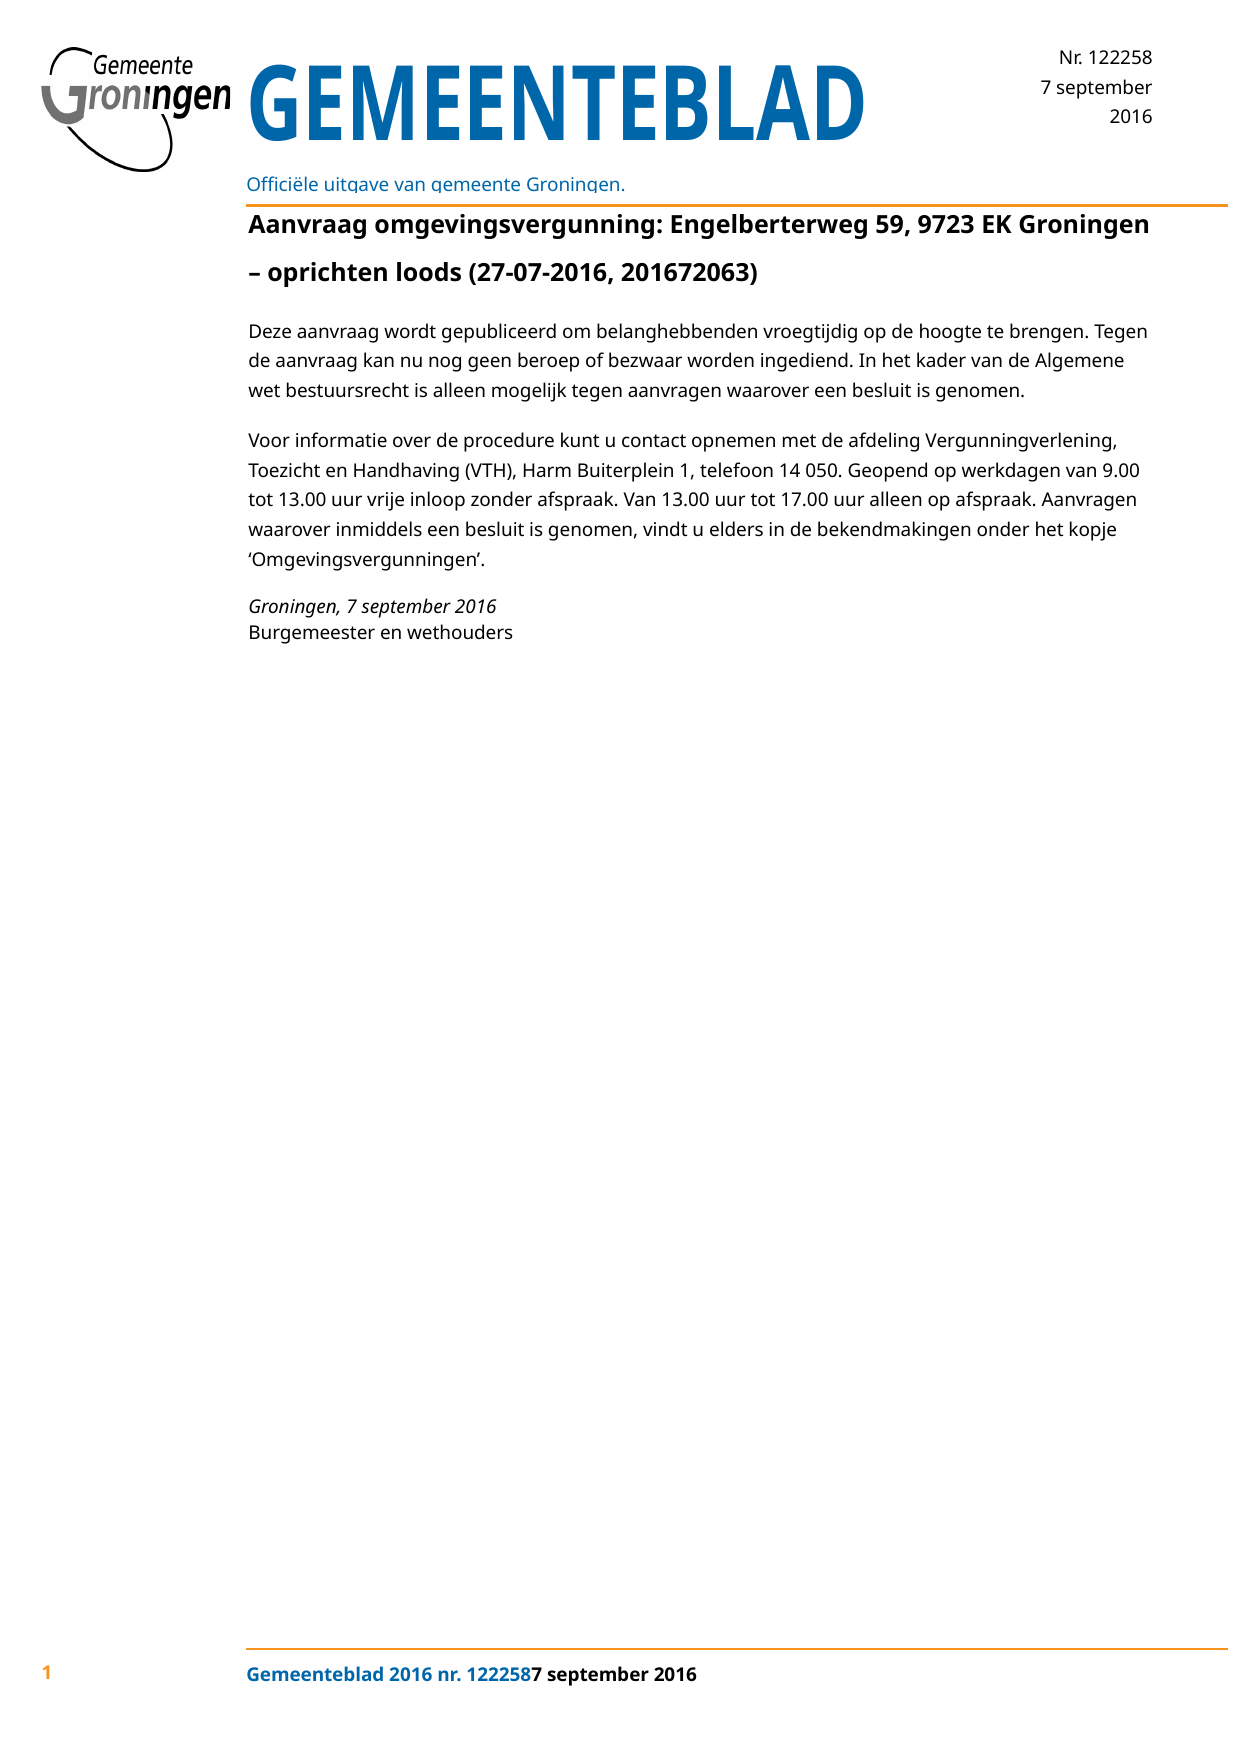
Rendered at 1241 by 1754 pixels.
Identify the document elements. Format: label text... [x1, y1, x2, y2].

text Deze aanvraag wordt gepubliceerd om belanghebbenden vroegtijdig op de hoogte te brengen. Tegen de aanvraag kan nu nog geen beroep of bezwaar worden ingediend. In het kader van de Algemene wet bestuursrecht is alleen mogelijk tegen aanvragen waarover een besluit is genomen. [248, 318, 1152, 403]
text Burgemeester en wethouders [248, 619, 1152, 645]
picture [41, 47, 231, 172]
text Voor informatie over de procedure kunt u contact opnemen met de afdeling Vergunningverlening, Toezicht en Handhaving (VTH), Harm Buiterplein 1, telefoon 14 050. Geopend op werkdagen van 9.00 tot 13.00 uur vrije inloop zonder afspraak. Van 13.00 uur tot 17.00 uur alleen op afspraak. Aanvragen waarover inmiddels een besluit is genomen, vindt u elders in de bekendmakingen onder het kopje ‘Omgevingsvergunningen’. [248, 427, 1152, 572]
text Groningen, 7 september 2016 [248, 594, 1152, 619]
text Aanvraag omgevingsvergunning: Engelberterweg 59, 9723 EK Groningen – oprichten loods (27-07-2016, 201672063) [248, 207, 1152, 288]
